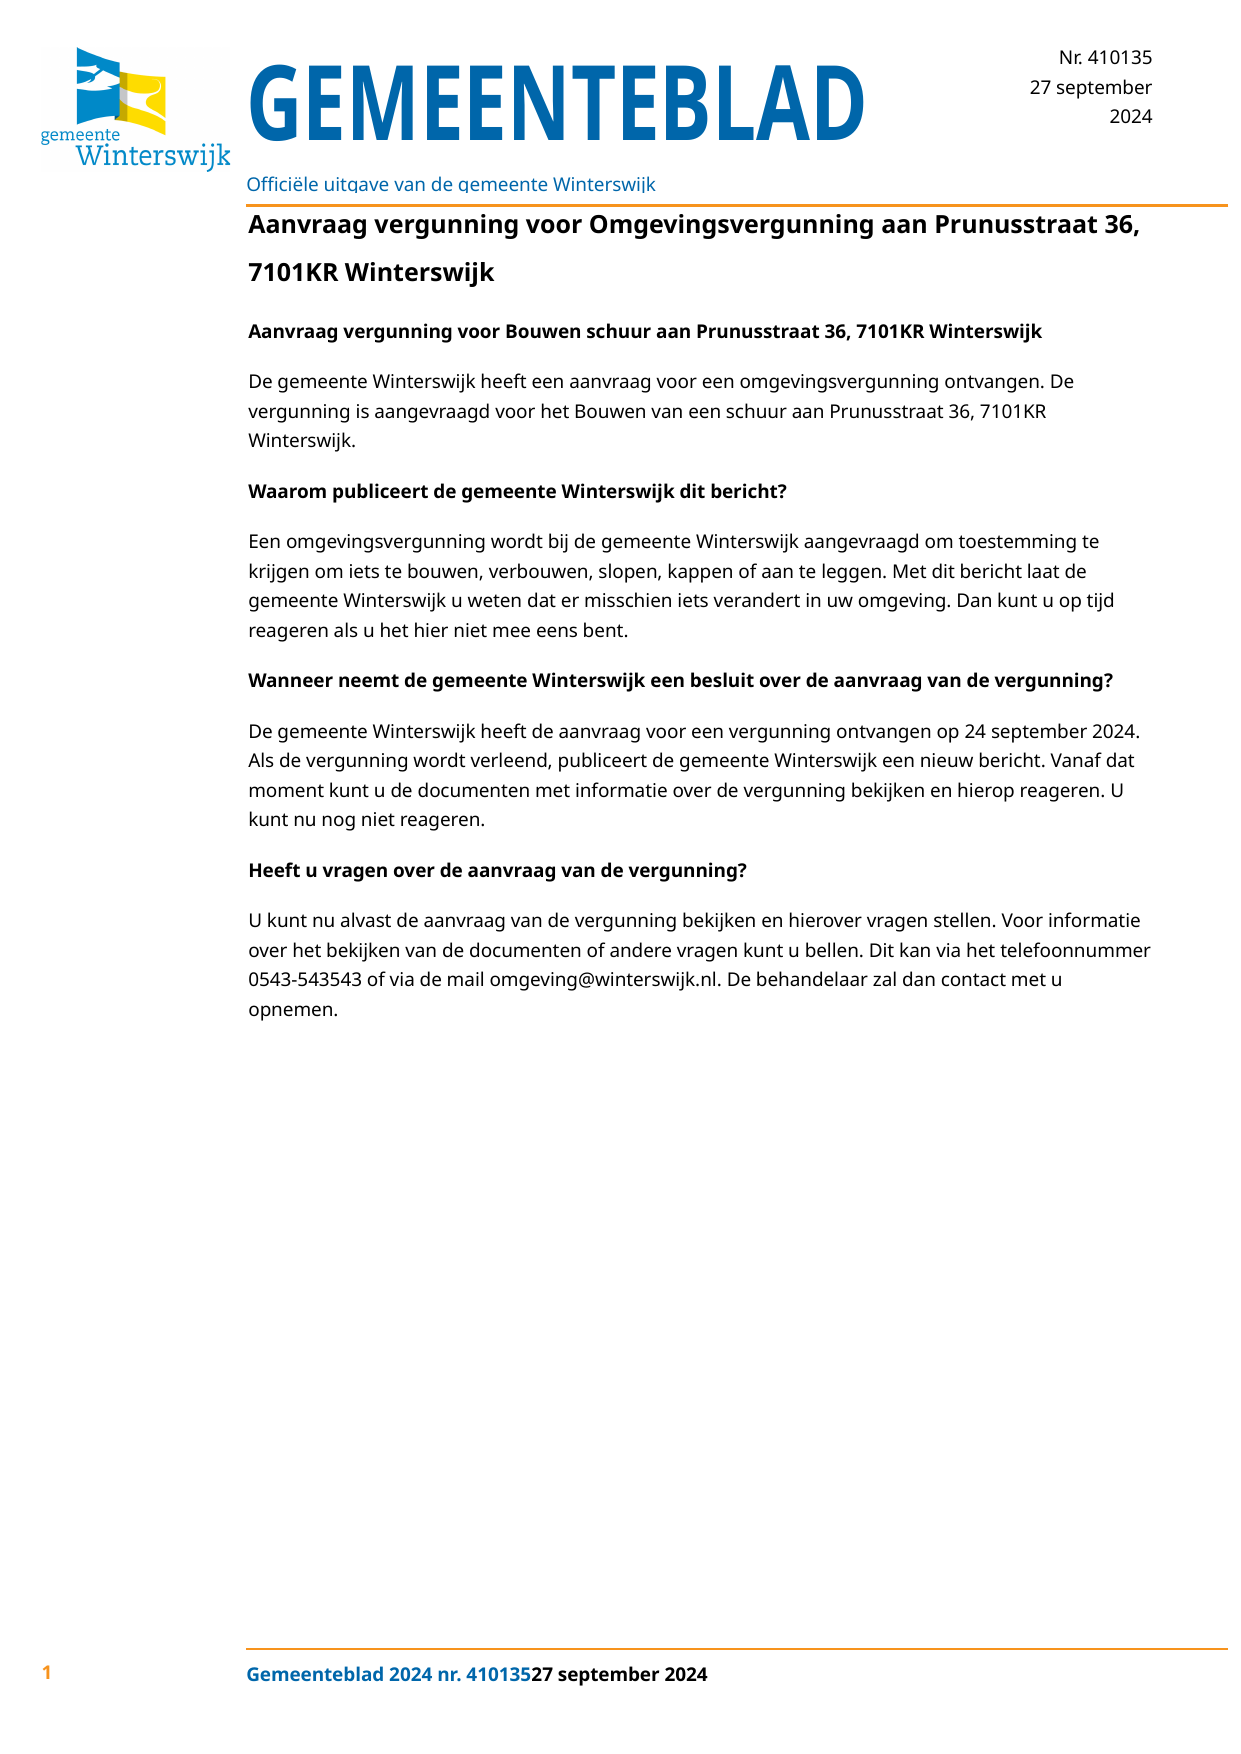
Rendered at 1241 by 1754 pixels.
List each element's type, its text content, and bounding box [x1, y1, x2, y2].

text Aanvraag vergunning voor Omgevingsvergunning aan Prunusstraat 36, 7101KR Winterswijk [248, 207, 1152, 288]
picture [225, 153, 231, 162]
text Heeft u vragen over de aanvraag van de vergunning? [248, 857, 1152, 883]
text Aanvraag vergunning voor Bouwen schuur aan Prunusstraat 36, 7101KR Winterswijk [248, 318, 1152, 344]
text U kunt nu alvast de aanvraag van de vergunning bekijken en hierover vragen stellen. Voor informatie over het bekijken van de documenten of andere vragen kunt u bellen. Dit kan via het telefoonnummer 0543-543543 of via de mail omgeving@winterswijk.nl. De behandelaar zal dan contact met u opnemen. [248, 907, 1152, 1022]
picture [41, 47, 231, 172]
text Een omgevingsvergunning wordt bij de gemeente Winterswijk aangevraagd om toestemming te krijgen om iets te bouwen, verbouwen, slopen, kappen of aan te leggen. Met dit bericht laat de gemeente Winterswijk u weten dat er misschien iets verandert in uw omgeving. Dan kunt u op tijd reageren als u het hier niet mee eens bent. [248, 528, 1152, 643]
text Wanneer neemt de gemeente Winterswijk een besluit over de aanvraag van de vergunning? [248, 667, 1152, 693]
text Waarom publiceert de gemeente Winterswijk dit bericht? [248, 478, 1152, 504]
text De gemeente Winterswijk heeft een aanvraag voor een omgevingsvergunning ontvangen. De vergunning is aangevraagd voor het Bouwen van een schuur aan Prunusstraat 36, 7101KR Winterswijk. [248, 368, 1152, 453]
text De gemeente Winterswijk heeft de aanvraag voor een vergunning ontvangen op 24 september 2024. Als de vergunning wordt verleend, publiceert de gemeente Winterswijk een nieuw bericht. Vanaf dat moment kunt u de documenten met informatie over de vergunning bekijken en hierop reageren. U kunt nu nog niet reageren. [248, 718, 1152, 832]
